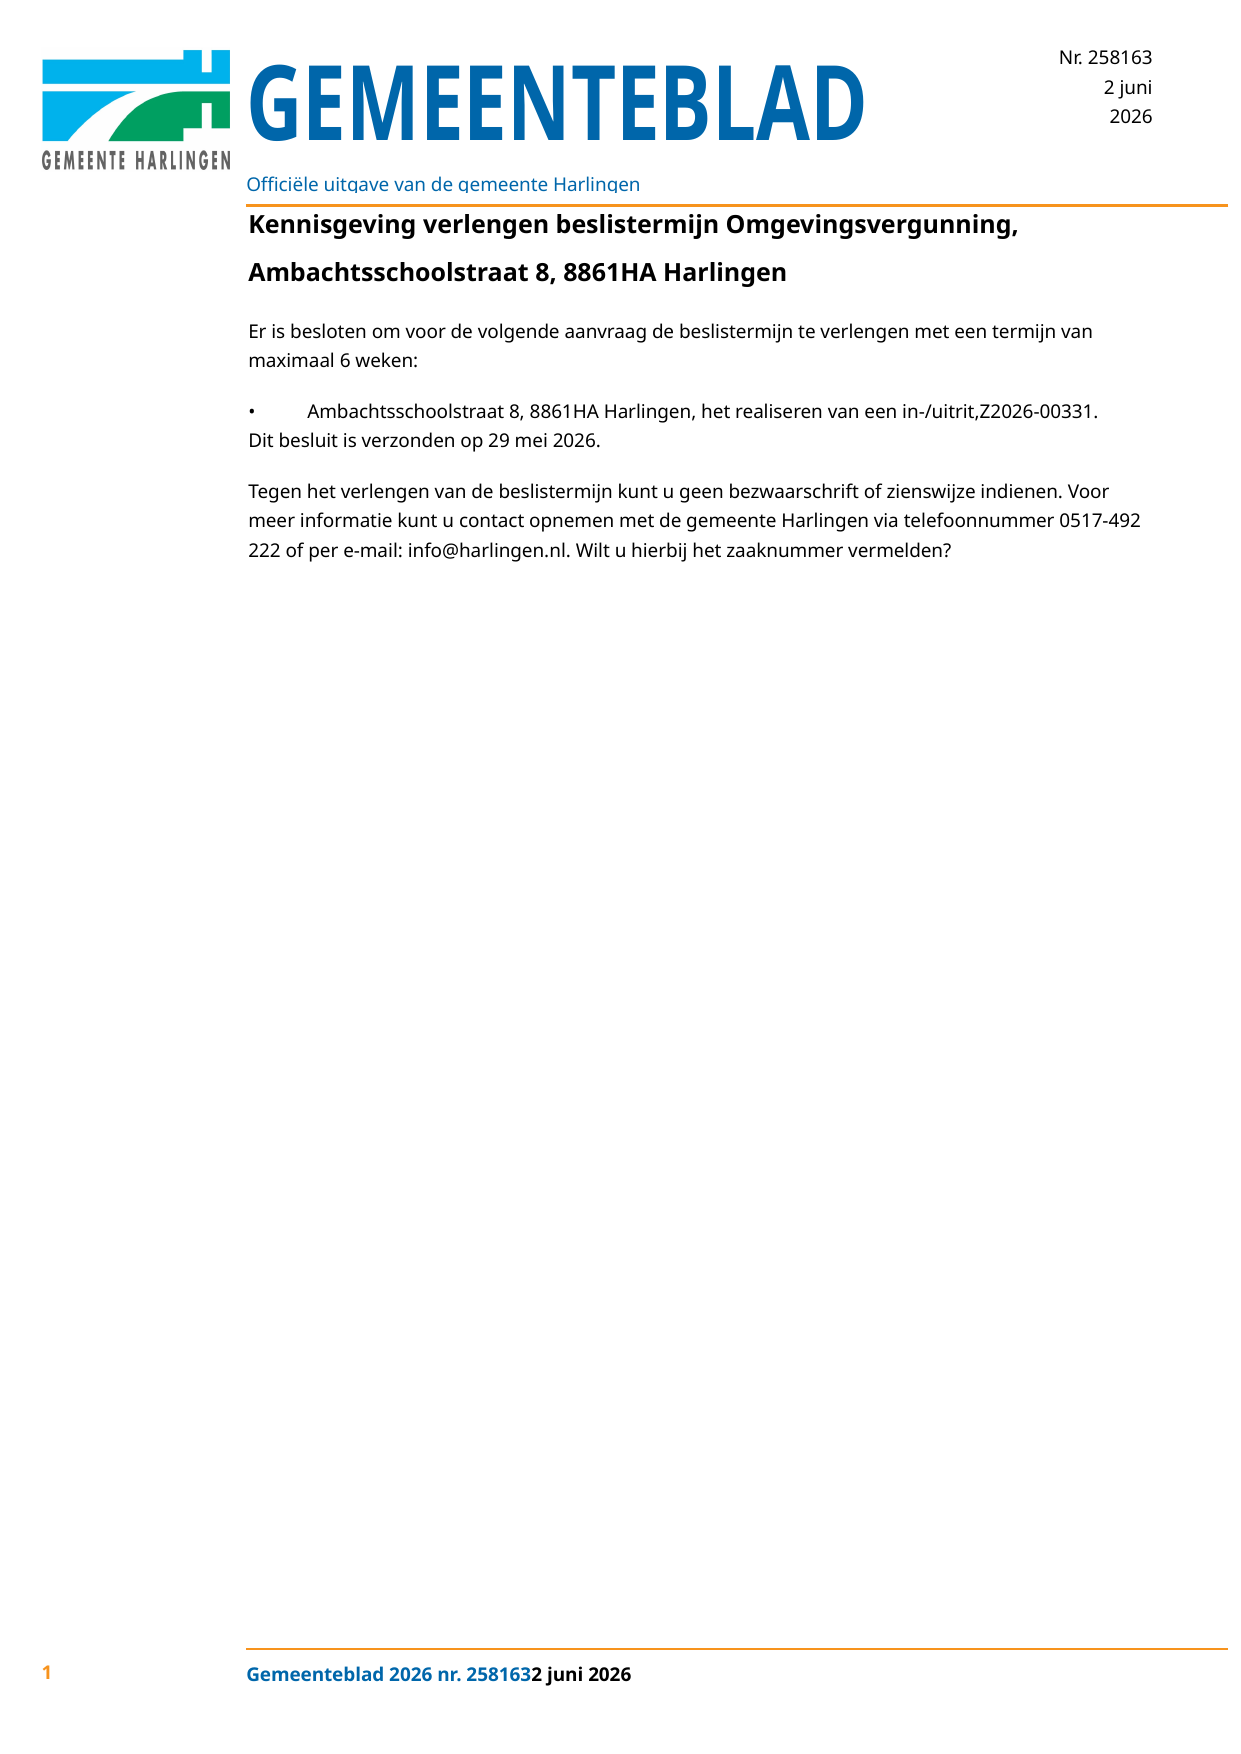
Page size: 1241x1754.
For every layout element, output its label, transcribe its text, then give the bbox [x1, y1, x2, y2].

text Tegen het verlengen van de beslistermijn kunt u geen bezwaarschrift of zienswijze indienen. Voor meer informatie kunt u contact opnemen met de gemeente Harlingen via telefoonnummer 0517-492 222 of per e-mail: info@harlingen.nl. Wilt u hierbij het zaaknummer vermelden? [248, 478, 1152, 563]
text Kennisgeving verlengen beslistermijn Omgevingsvergunning, Ambachtsschoolstraat 8, 8861HA Harlingen [248, 207, 1152, 288]
picture [41, 47, 231, 172]
list Ambachtsschoolstraat 8, 8861HA Harlingen, het realiseren van een in-/uitrit,Z2026-00331. [248, 398, 1152, 424]
text Dit besluit is verzonden op 29 mei 2026. [248, 427, 1152, 453]
text Er is besloten om voor de volgende aanvraag de beslistermijn te verlengen met een termijn van maximaal 6 weken: [248, 318, 1152, 373]
